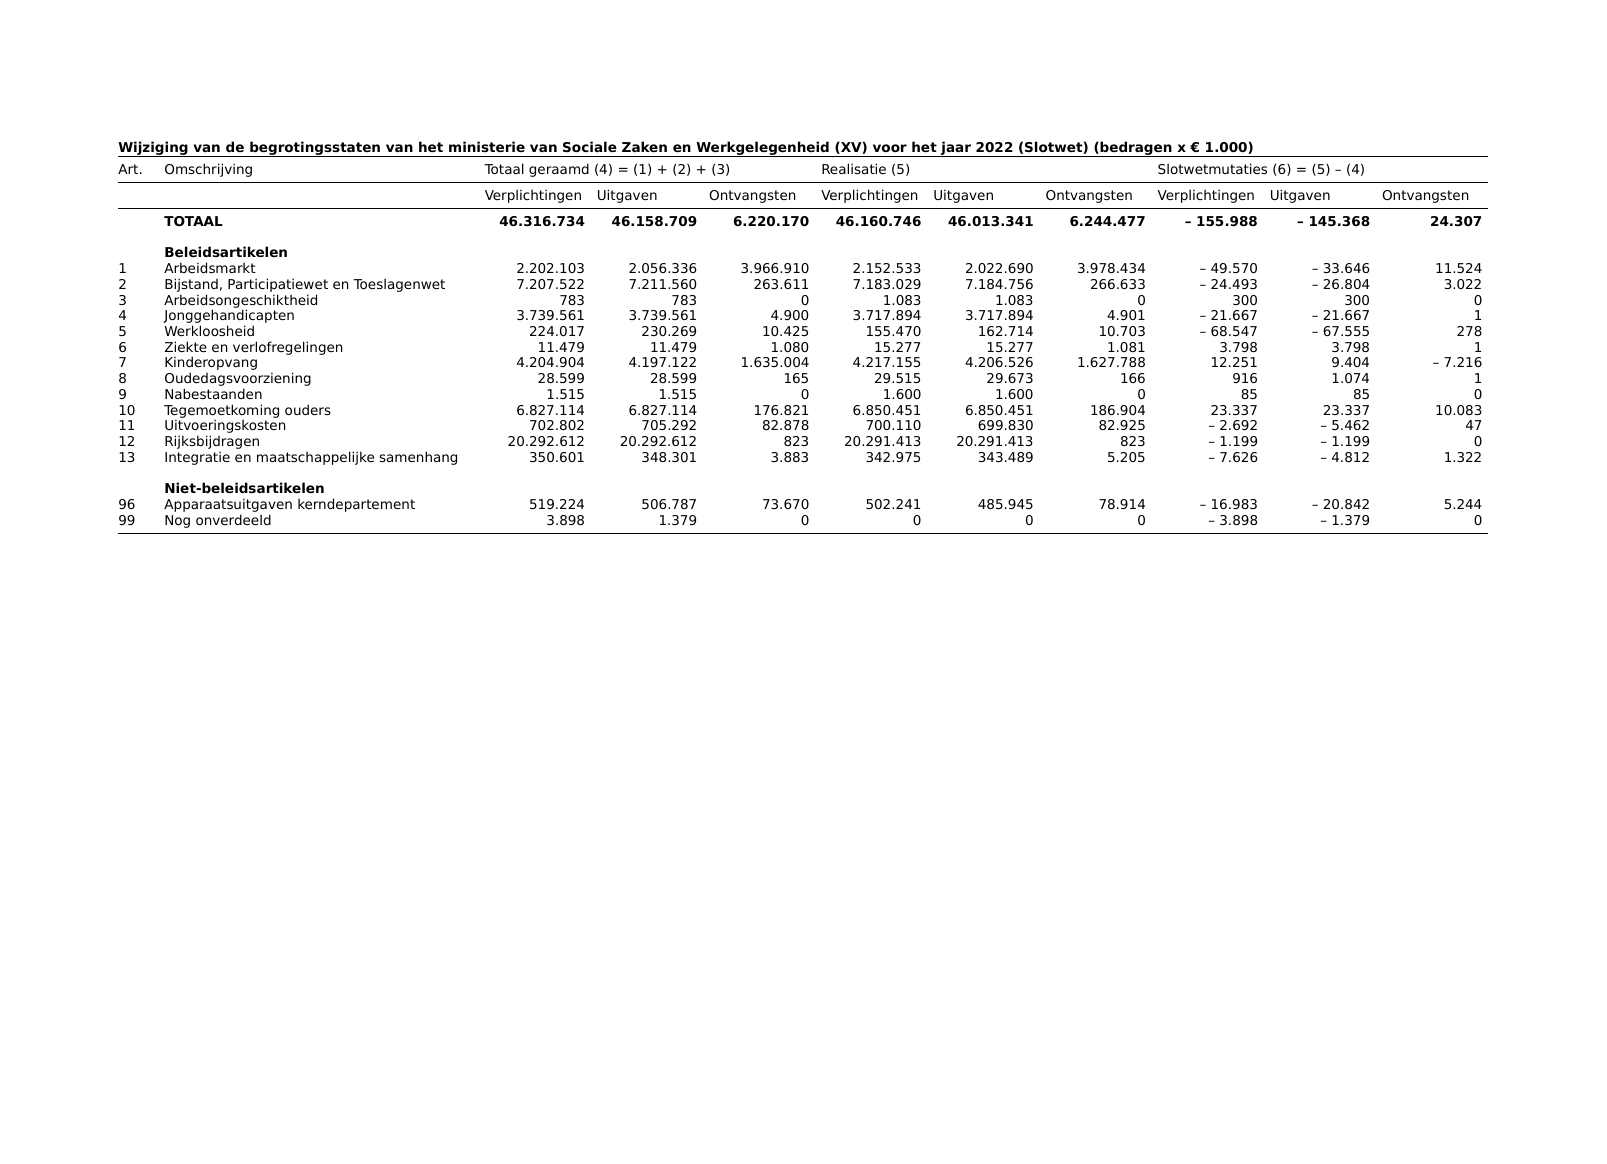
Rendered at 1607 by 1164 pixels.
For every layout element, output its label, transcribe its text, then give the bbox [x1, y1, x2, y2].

table_cell Realisatie (5) [815, 157, 1151, 182]
table_cell 46.316.734 [479, 209, 591, 229]
table_cell 1.074 [1264, 371, 1376, 387]
table_cell 1.627.788 [1039, 355, 1151, 371]
table_cell [479, 245, 591, 261]
table_cell 300 [1264, 293, 1376, 308]
table_cell 1.081 [1039, 340, 1151, 355]
table_cell 7.207.522 [479, 277, 591, 292]
table_cell [1376, 481, 1488, 497]
table_cell 7.211.560 [591, 277, 703, 292]
table_cell 24.307 [1376, 209, 1488, 229]
table_cell 5.205 [1039, 450, 1151, 465]
table_cell 11.524 [1376, 261, 1488, 277]
table_cell 13 [118, 450, 158, 465]
table_cell [1039, 230, 1151, 245]
table_cell 916 [1151, 371, 1264, 387]
table_cell 342.975 [815, 450, 927, 465]
table_cell 46.013.341 [927, 209, 1039, 229]
table_cell 3.022 [1376, 277, 1488, 292]
table_cell 348.301 [591, 450, 703, 465]
table_cell – 33.646 [1264, 261, 1376, 277]
table_cell [815, 465, 927, 481]
table_cell 3.717.894 [927, 308, 1039, 324]
table_cell 4.900 [703, 308, 815, 324]
table_cell 4 [118, 308, 158, 324]
table_cell 7.184.756 [927, 277, 1039, 292]
table_cell 2.152.533 [815, 261, 927, 277]
table_cell [479, 465, 591, 481]
table_cell 6.850.451 [815, 403, 927, 418]
table_cell Nog onverdeeld [158, 513, 478, 533]
table_cell 82.925 [1039, 418, 1151, 434]
table_cell 47 [1376, 418, 1488, 434]
table_cell 783 [479, 293, 591, 308]
table_cell 783 [591, 293, 703, 308]
table_cell 85 [1151, 387, 1264, 402]
table_cell 3.798 [1264, 340, 1376, 355]
table_cell 4.901 [1039, 308, 1151, 324]
table_cell 6.244.477 [1039, 209, 1151, 229]
table_cell [815, 481, 927, 497]
table_cell – 2.692 [1151, 418, 1264, 434]
table_cell 224.017 [479, 324, 591, 339]
table_cell [927, 465, 1039, 481]
table_cell Uitvoeringskosten [158, 418, 478, 434]
table_cell 823 [703, 434, 815, 450]
table_cell 3.739.561 [591, 308, 703, 324]
table_cell – 1.199 [1151, 434, 1264, 450]
table_cell 2.022.690 [927, 261, 1039, 277]
table_cell 0 [1376, 293, 1488, 308]
table_cell 166 [1039, 371, 1151, 387]
table_cell 10.703 [1039, 324, 1151, 339]
table_cell Werkloosheid [158, 324, 478, 339]
table_cell 20.291.413 [815, 434, 927, 450]
table_cell 1 [1376, 308, 1488, 324]
table_cell 99 [118, 513, 158, 533]
table_cell Integratie en maatschappelijke samenhang [158, 450, 478, 465]
table_cell [1039, 481, 1151, 497]
table_cell 4.204.904 [479, 355, 591, 371]
table_cell [703, 481, 815, 497]
table_cell 7.183.029 [815, 277, 927, 292]
table_cell Slotwetmutaties (6) = (5) – (4) [1151, 157, 1488, 182]
table_cell 10.425 [703, 324, 815, 339]
table_cell – 4.812 [1264, 450, 1376, 465]
table_cell 350.601 [479, 450, 591, 465]
table_cell [118, 465, 158, 481]
table_cell 96 [118, 497, 158, 513]
table_cell Totaal geraamd (4) = (1) + (2) + (3) [479, 157, 815, 182]
table_cell Niet-beleidsartikelen [158, 481, 478, 497]
table_cell 9.404 [1264, 355, 1376, 371]
table_cell [118, 183, 158, 208]
table_cell 4.217.155 [815, 355, 927, 371]
table_cell – 155.988 [1151, 209, 1264, 229]
table_cell – 67.555 [1264, 324, 1376, 339]
table_cell 162.714 [927, 324, 1039, 339]
table_cell 28.599 [591, 371, 703, 387]
table_cell [118, 481, 158, 497]
table_cell 506.787 [591, 497, 703, 513]
table_cell Bijstand, Participatiewet en Toeslagenwet [158, 277, 478, 292]
table_cell – 7.216 [1376, 355, 1488, 371]
table_cell 1 [118, 261, 158, 277]
table_cell 1.515 [479, 387, 591, 402]
table_cell Uitgaven [1264, 183, 1376, 208]
table_cell 10 [118, 403, 158, 418]
table_cell [591, 230, 703, 245]
table_cell 1.515 [591, 387, 703, 402]
table_cell 502.241 [815, 497, 927, 513]
table_cell Ontvangsten [703, 183, 815, 208]
table_cell 702.802 [479, 418, 591, 434]
table_cell Arbeidsongeschiktheid [158, 293, 478, 308]
table_cell 1.083 [927, 293, 1039, 308]
table_cell 1.080 [703, 340, 815, 355]
table_cell 0 [815, 513, 927, 533]
table_cell [591, 481, 703, 497]
table_cell 155.470 [815, 324, 927, 339]
table_cell 343.489 [927, 450, 1039, 465]
table_cell 0 [1376, 513, 1488, 533]
table_cell 5 [118, 324, 158, 339]
table_cell 699.830 [927, 418, 1039, 434]
table_cell 6 [118, 340, 158, 355]
table_cell – 5.462 [1264, 418, 1376, 434]
table_cell 6.827.114 [591, 403, 703, 418]
table_header Wijziging van de begrotingsstaten van het ministerie van Sociale Zaken en Werkgelegenheid (XV) voor het jaar 2022 (Slotwet) (bedragen x € 1.000) [118, 140, 1488, 156]
table_cell Jonggehandicapten [158, 308, 478, 324]
table_cell 85 [1264, 387, 1376, 402]
table_cell 3.966.910 [703, 261, 815, 277]
table_cell 1.635.004 [703, 355, 815, 371]
table_cell Apparaatsuitgaven kerndepartement [158, 497, 478, 513]
table_cell 29.673 [927, 371, 1039, 387]
table_cell [118, 245, 158, 261]
table_cell 12.251 [1151, 355, 1264, 371]
table_cell [1264, 465, 1376, 481]
table_cell 0 [1039, 293, 1151, 308]
table_cell [1151, 245, 1264, 261]
table_cell 0 [703, 513, 815, 533]
table_cell 11 [118, 418, 158, 434]
table_cell 20.292.612 [479, 434, 591, 450]
table_cell [703, 230, 815, 245]
table_cell TOTAAL [158, 209, 478, 229]
table_cell 0 [703, 293, 815, 308]
table_cell 20.292.612 [591, 434, 703, 450]
table_cell 1.379 [591, 513, 703, 533]
table_cell [118, 209, 158, 229]
table_cell 46.158.709 [591, 209, 703, 229]
table_cell – 24.493 [1151, 277, 1264, 292]
table_cell Tegemoetkoming ouders [158, 403, 478, 418]
table_cell 1 [1376, 371, 1488, 387]
table_cell 2.202.103 [479, 261, 591, 277]
table_cell [118, 230, 158, 245]
table_cell 823 [1039, 434, 1151, 450]
table_cell Art. [118, 157, 158, 182]
table_cell [1376, 465, 1488, 481]
table_cell Arbeidsmarkt [158, 261, 478, 277]
table_cell Verplichtingen [1151, 183, 1264, 208]
table_cell [158, 465, 478, 481]
table_cell 519.224 [479, 497, 591, 513]
table_cell [1151, 230, 1264, 245]
table_cell Oudedagsvoorziening [158, 371, 478, 387]
table_cell [591, 245, 703, 261]
table_cell 20.291.413 [927, 434, 1039, 450]
table_cell 0 [1376, 387, 1488, 402]
table_cell 2.056.336 [591, 261, 703, 277]
table_cell Omschrijving [158, 157, 478, 182]
table_cell 1.083 [815, 293, 927, 308]
table_cell 15.277 [815, 340, 927, 355]
table_cell 176.821 [703, 403, 815, 418]
table_cell 0 [927, 513, 1039, 533]
table_cell 3.898 [479, 513, 591, 533]
table_cell 12 [118, 434, 158, 450]
table_cell – 145.368 [1264, 209, 1376, 229]
table_cell 6.827.114 [479, 403, 591, 418]
table_cell [158, 183, 478, 208]
table_cell – 16.983 [1151, 497, 1264, 513]
table_cell [1376, 230, 1488, 245]
table_cell Verplichtingen [815, 183, 927, 208]
table_cell Verplichtingen [479, 183, 591, 208]
table_cell [927, 245, 1039, 261]
table_cell – 68.547 [1151, 324, 1264, 339]
table_cell 700.110 [815, 418, 927, 434]
table_cell – 49.570 [1151, 261, 1264, 277]
table_cell [1151, 481, 1264, 497]
table_cell 300 [1151, 293, 1264, 308]
table_cell Nabestaanden [158, 387, 478, 402]
table_cell 0 [703, 387, 815, 402]
table_cell Uitgaven [927, 183, 1039, 208]
table_cell Ontvangsten [1376, 183, 1488, 208]
table_cell 11.479 [591, 340, 703, 355]
table_cell 6.220.170 [703, 209, 815, 229]
table_cell 11.479 [479, 340, 591, 355]
table_cell – 21.667 [1264, 308, 1376, 324]
table_cell 8 [118, 371, 158, 387]
table_cell Beleidsartikelen [158, 245, 478, 261]
table_cell 705.292 [591, 418, 703, 434]
table_cell 0 [1039, 387, 1151, 402]
table_cell 9 [118, 387, 158, 402]
table_cell 46.160.746 [815, 209, 927, 229]
table_cell [1039, 245, 1151, 261]
table_cell Ontvangsten [1039, 183, 1151, 208]
table_cell – 26.804 [1264, 277, 1376, 292]
table_cell 3.798 [1151, 340, 1264, 355]
table_cell 5.244 [1376, 497, 1488, 513]
table_cell 1 [1376, 340, 1488, 355]
table_cell Uitgaven [591, 183, 703, 208]
table_cell [703, 245, 815, 261]
table_cell 1.600 [927, 387, 1039, 402]
table_cell 28.599 [479, 371, 591, 387]
table_cell 23.337 [1264, 403, 1376, 418]
table_cell 230.269 [591, 324, 703, 339]
table_cell 7 [118, 355, 158, 371]
table_cell 10.083 [1376, 403, 1488, 418]
table_cell [703, 465, 815, 481]
table_cell [1264, 245, 1376, 261]
table_cell 1.600 [815, 387, 927, 402]
table_cell [815, 245, 927, 261]
table_cell 15.277 [927, 340, 1039, 355]
table_cell 6.850.451 [927, 403, 1039, 418]
table_cell 29.515 [815, 371, 927, 387]
table_cell [158, 230, 478, 245]
table_cell 2 [118, 277, 158, 292]
table_cell [815, 230, 927, 245]
table_cell 3.739.561 [479, 308, 591, 324]
table_cell – 21.667 [1151, 308, 1264, 324]
table_cell – 3.898 [1151, 513, 1264, 533]
table_cell 3.717.894 [815, 308, 927, 324]
table_cell 165 [703, 371, 815, 387]
table_cell 4.206.526 [927, 355, 1039, 371]
table_cell 186.904 [1039, 403, 1151, 418]
table_cell 3.883 [703, 450, 815, 465]
table_cell Rijksbijdragen [158, 434, 478, 450]
table_cell 263.611 [703, 277, 815, 292]
table_cell [1151, 465, 1264, 481]
table_cell 82.878 [703, 418, 815, 434]
table_cell 4.197.122 [591, 355, 703, 371]
table_cell 485.945 [927, 497, 1039, 513]
table_cell 0 [1039, 513, 1151, 533]
table_cell 23.337 [1151, 403, 1264, 418]
table_cell 278 [1376, 324, 1488, 339]
table_cell [591, 465, 703, 481]
table_cell [927, 230, 1039, 245]
table_cell [479, 230, 591, 245]
table_cell – 1.199 [1264, 434, 1376, 450]
table_cell 0 [1376, 434, 1488, 450]
table_cell – 1.379 [1264, 513, 1376, 533]
table_cell [927, 481, 1039, 497]
table_cell 78.914 [1039, 497, 1151, 513]
table_cell Kinderopvang [158, 355, 478, 371]
table_cell 3.978.434 [1039, 261, 1151, 277]
table_cell [1264, 230, 1376, 245]
table_cell [1376, 245, 1488, 261]
table_cell – 7.626 [1151, 450, 1264, 465]
table_cell Ziekte en verlofregelingen [158, 340, 478, 355]
table_cell 1.322 [1376, 450, 1488, 465]
table_cell 73.670 [703, 497, 815, 513]
table_cell – 20.842 [1264, 497, 1376, 513]
table_cell [479, 481, 591, 497]
table_cell [1039, 465, 1151, 481]
table_cell 266.633 [1039, 277, 1151, 292]
table_cell [1264, 481, 1376, 497]
table_cell 3 [118, 293, 158, 308]
